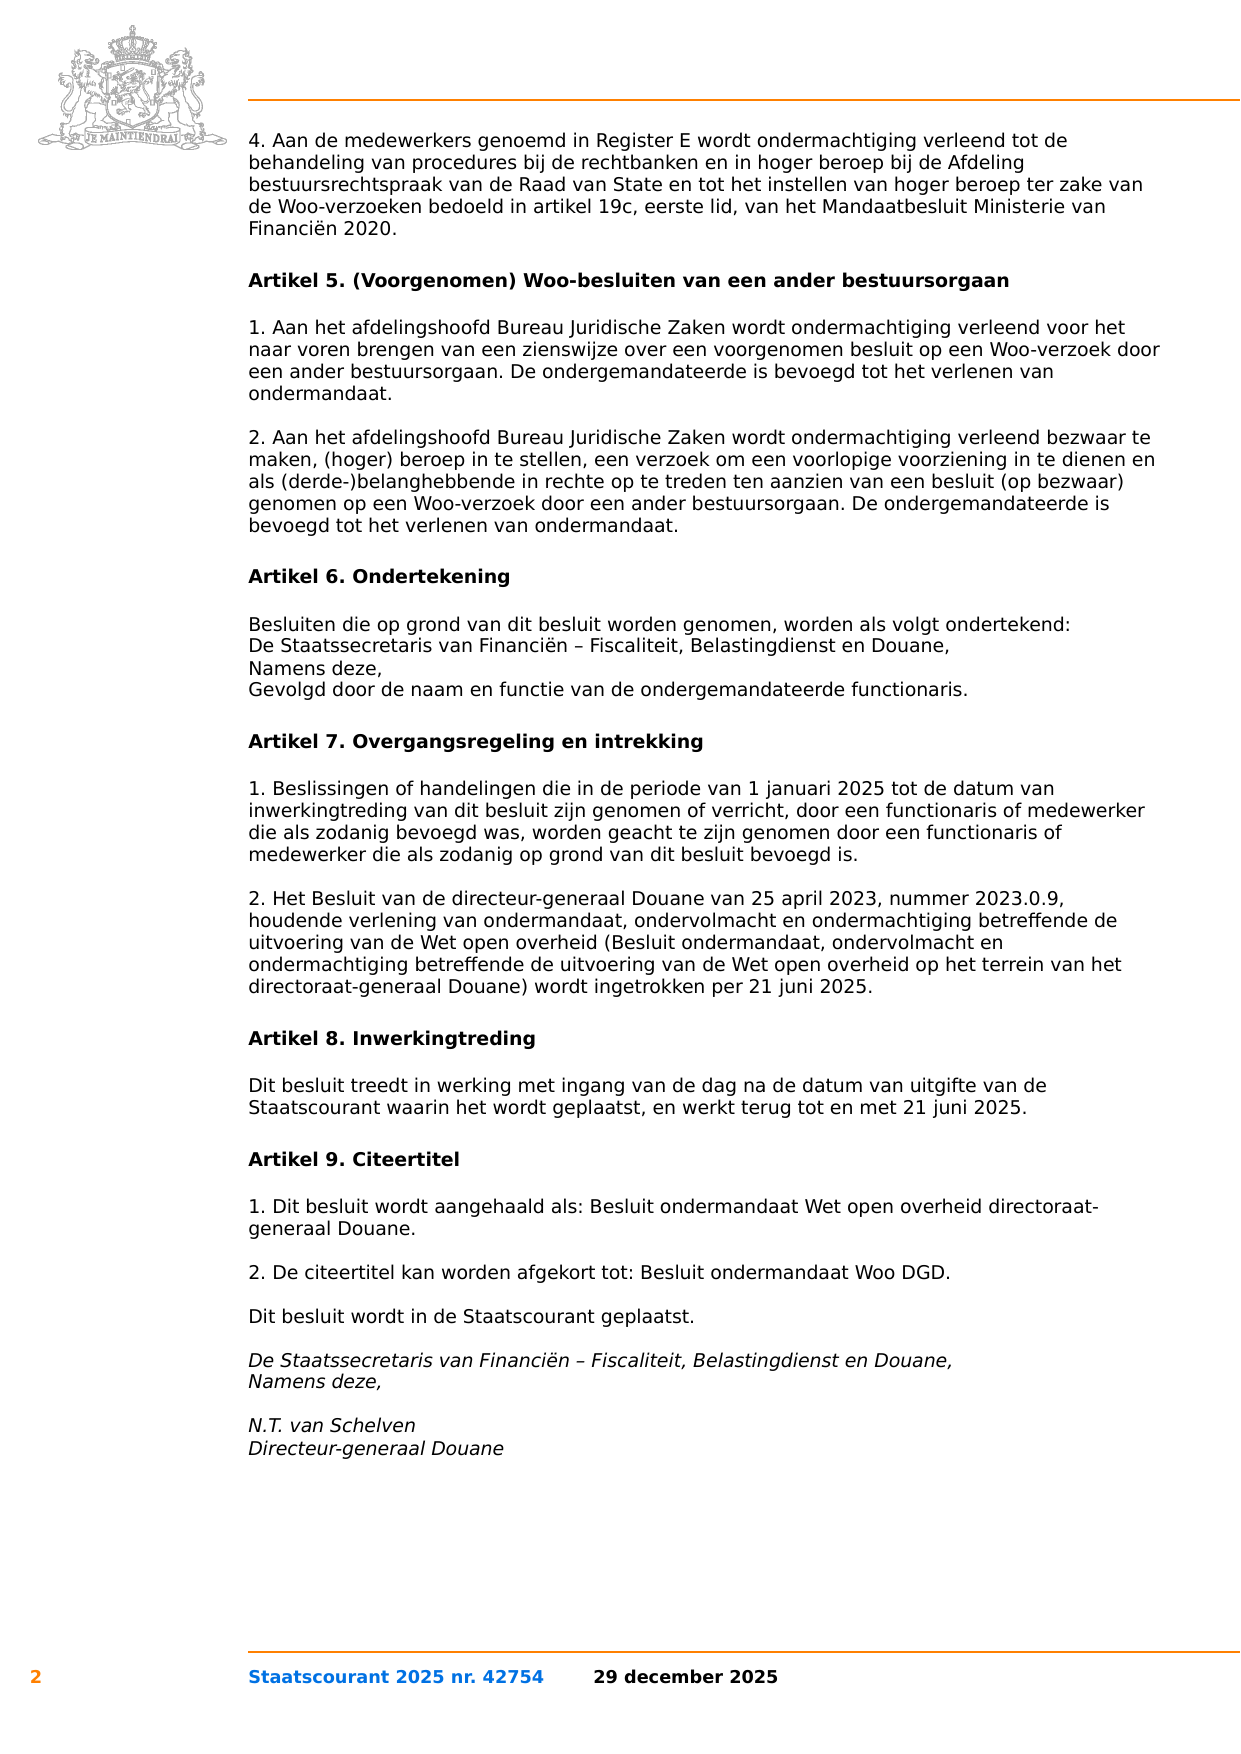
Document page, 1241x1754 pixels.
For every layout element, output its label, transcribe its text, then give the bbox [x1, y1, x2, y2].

text De Staatssecretaris van Financiën – Fiscaliteit, Belastingdienst en Douane, [248, 635, 1163, 657]
text 2. De citeertitel kan worden afgekort tot: Besluit ondermandaat Woo DGD. [248, 1262, 1163, 1284]
subtitle Artikel 7. Overgangsregeling en intrekking [248, 731, 1163, 753]
subtitle Artikel 9. Citeertitel [248, 1149, 1163, 1171]
text Dit besluit wordt in de Staatscourant geplaatst. [248, 1306, 1163, 1328]
text De Staatssecretaris van Financiën – Fiscaliteit, Belastingdienst en Douane, Namens deze, N.T. van Schelven Directeur-generaal Douane [248, 1349, 1163, 1459]
text 2. Het Besluit van de directeur-generaal Douane van 25 april 2023, nummer 2023.0.9, houdende verlening van ondermandaat, ondervolmacht en ondermachtiging betreffende de uitvoering van de Wet open overheid (Besluit ondermandaat, ondervolmacht en ondermachtiging betreffende de uitvoering van de Wet open overheid op het terrein van het directoraat-generaal Douane) wordt ingetrokken per 21 juni 2025. [248, 888, 1163, 998]
text Namens deze, [248, 657, 1163, 679]
text Dit besluit treedt in werking met ingang van de dag na de datum van uitgifte van de Staatscourant waarin het wordt geplaatst, en werkt terug tot en met 21 juni 2025. [248, 1075, 1163, 1119]
subtitle Artikel 8. Inwerkingtreding [248, 1028, 1163, 1050]
picture [38, 25, 227, 150]
text 4. Aan de medewerkers genoemd in Register E wordt ondermachtiging verleend tot de behandeling van procedures bij de rechtbanken en in hoger beroep bij de Afdeling bestuursrechtspraak van de Raad van State en tot het instellen van hoger beroep ter zake van de Woo-verzoeken bedoeld in artikel 19c, eerste lid, van het Mandaatbesluit Ministerie van Financiën 2020. [248, 130, 1163, 240]
subtitle Artikel 6. Ondertekening [248, 566, 1163, 588]
text 1. Beslissingen of handelingen die in de periode van 1 januari 2025 tot de datum van inwerkingtreding van dit besluit zijn genomen of verricht, door een functionaris of medewerker die als zodanig bevoegd was, worden geacht te zijn genomen door een functionaris of medewerker die als zodanig op grond van dit besluit bevoegd is. [248, 778, 1163, 866]
text Gevolgd door de naam en functie van de ondergemandateerde functionaris. [248, 679, 1163, 701]
text 1. Dit besluit wordt aangehaald als: Besluit ondermandaat Wet open overheid directoraat-generaal Douane. [248, 1196, 1163, 1240]
text 2. Aan het afdelingshoofd Bureau Juridische Zaken wordt ondermachtiging verleend bezwaar te maken, (hoger) beroep in te stellen, een verzoek om een voorlopige voorziening in te dienen en als (derde-)belanghebbende in rechte op te treden ten aanzien van een besluit (op bezwaar) genomen op een Woo-verzoek door een ander bestuursorgaan. De ondergemandateerde is bevoegd tot het verlenen van ondermandaat. [248, 427, 1163, 536]
text 1. Aan het afdelingshoofd Bureau Juridische Zaken wordt ondermachtiging verleend voor het naar voren brengen van een zienswijze over een voorgenomen besluit op een Woo-verzoek door een ander bestuursorgaan. De ondergemandateerde is bevoegd tot het verlenen van ondermandaat. [248, 317, 1163, 405]
text Besluiten die op grond van dit besluit worden genomen, worden als volgt ondertekend: [248, 613, 1163, 635]
subtitle Artikel 5. (Voorgenomen) Woo-besluiten van een ander bestuursorgaan [248, 270, 1163, 292]
